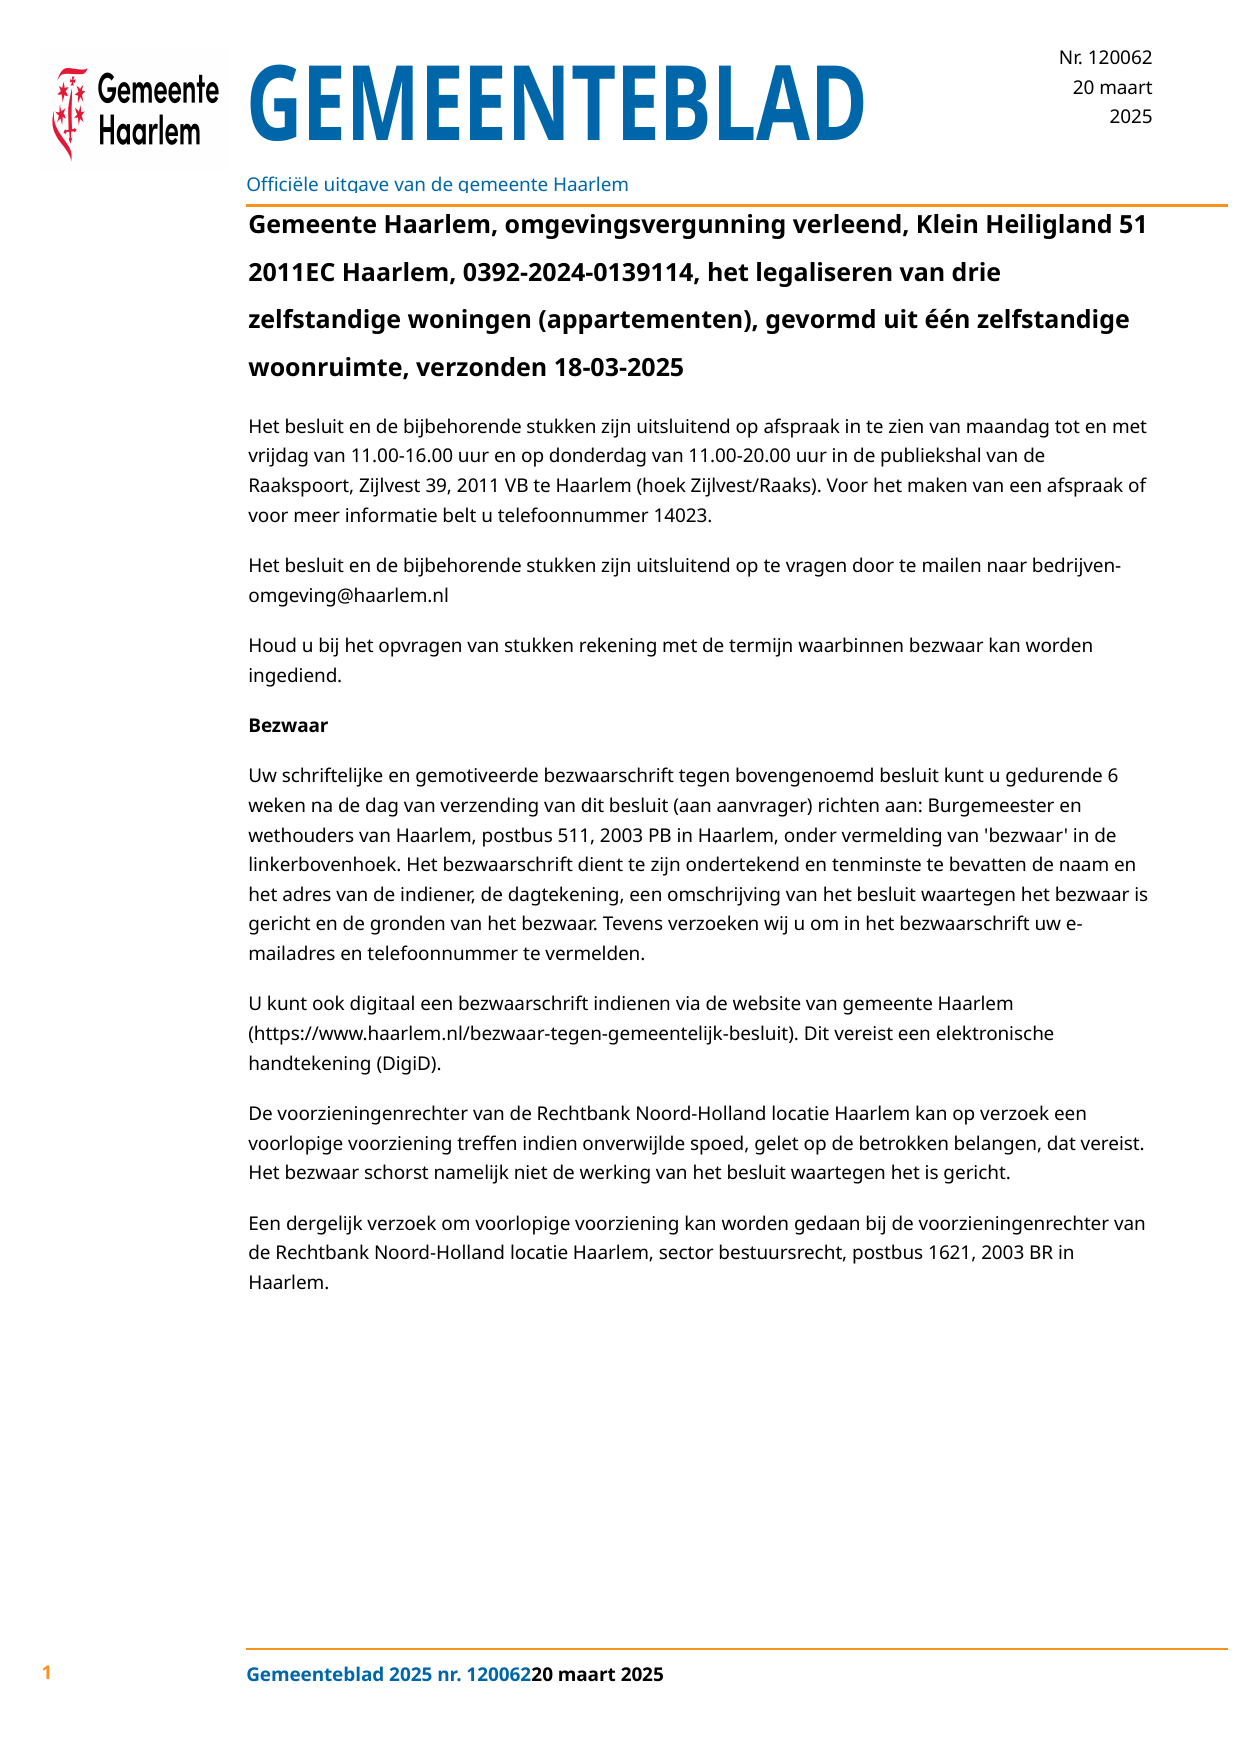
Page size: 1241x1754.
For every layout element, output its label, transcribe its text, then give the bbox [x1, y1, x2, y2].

text Uw schriftelijke en gemotiveerde bezwaarschrift tegen bovengenoemd besluit kunt u gedurende 6 weken na de dag van verzending van dit besluit (aan aanvrager) richten aan: Burgemeester en wethouders van Haarlem, postbus 511, 2003 PB in Haarlem, onder vermelding van 'bezwaar' in de linkerbovenhoek. Het bezwaarschrift dient te zijn ondertekend en tenminste te bevatten de naam en het adres van de indiener, de dagtekening, een omschrijving van het besluit waartegen het bezwaar is gericht en de gronden van het bezwaar. Tevens verzoeken wij u om in het bezwaarschrift uw e-mailadres en telefoonnummer te vermelden. [248, 763, 1152, 966]
text Houd u bij het opvragen van stukken rekening met de termijn waarbinnen bezwaar kan worden ingediend. [248, 632, 1152, 688]
text Bezwaar [248, 712, 1152, 738]
text Het besluit en de bijbehorende stukken zijn uitsluitend op afspraak in te zien van maandag tot en met vrijdag van 11.00-16.00 uur en op donderdag van 11.00-20.00 uur in de publiekshal van de Raakspoort, Zijlvest 39, 2011 VB te Haarlem (hoek Zijlvest/Raaks). Voor het maken van een afspraak of voor meer informatie belt u telefoonnummer 14023. [248, 413, 1152, 528]
text U kunt ook digitaal een bezwaarschrift indienen via de website van gemeente Haarlem (https://www.haarlem.nl/bezwaar-tegen-gemeentelijk-besluit). Dit vereist een elektronische handtekening (DigiD). [248, 991, 1152, 1076]
text Het besluit en de bijbehorende stukken zijn uitsluitend op te vragen door te mailen naar bedrijven-omgeving@haarlem.nl [248, 552, 1152, 608]
text Een dergelijk verzoek om voorlopige voorziening kan worden gedaan bij de voorzieningenrechter van de Rechtbank Noord-Holland locatie Haarlem, sector bestuursrecht, postbus 1621, 2003 BR in Haarlem. [248, 1210, 1152, 1295]
text Gemeente Haarlem, omgevingsvergunning verleend, Klein Heiligland 51 2011EC Haarlem, 0392-2024-0139114, het legaliseren van drie zelfstandige woningen (appartementen), gevormd uit één zelfstandige woonruimte, verzonden 18-03-2025 [248, 207, 1152, 384]
picture [41, 47, 231, 172]
text De voorzieningenrechter van de Rechtbank Noord-Holland locatie Haarlem kan op verzoek een voorlopige voorziening treffen indien onverwijlde spoed, gelet op de betrokken belangen, dat vereist. Het bezwaar schorst namelijk niet de werking van het besluit waartegen het is gericht. [248, 1100, 1152, 1185]
